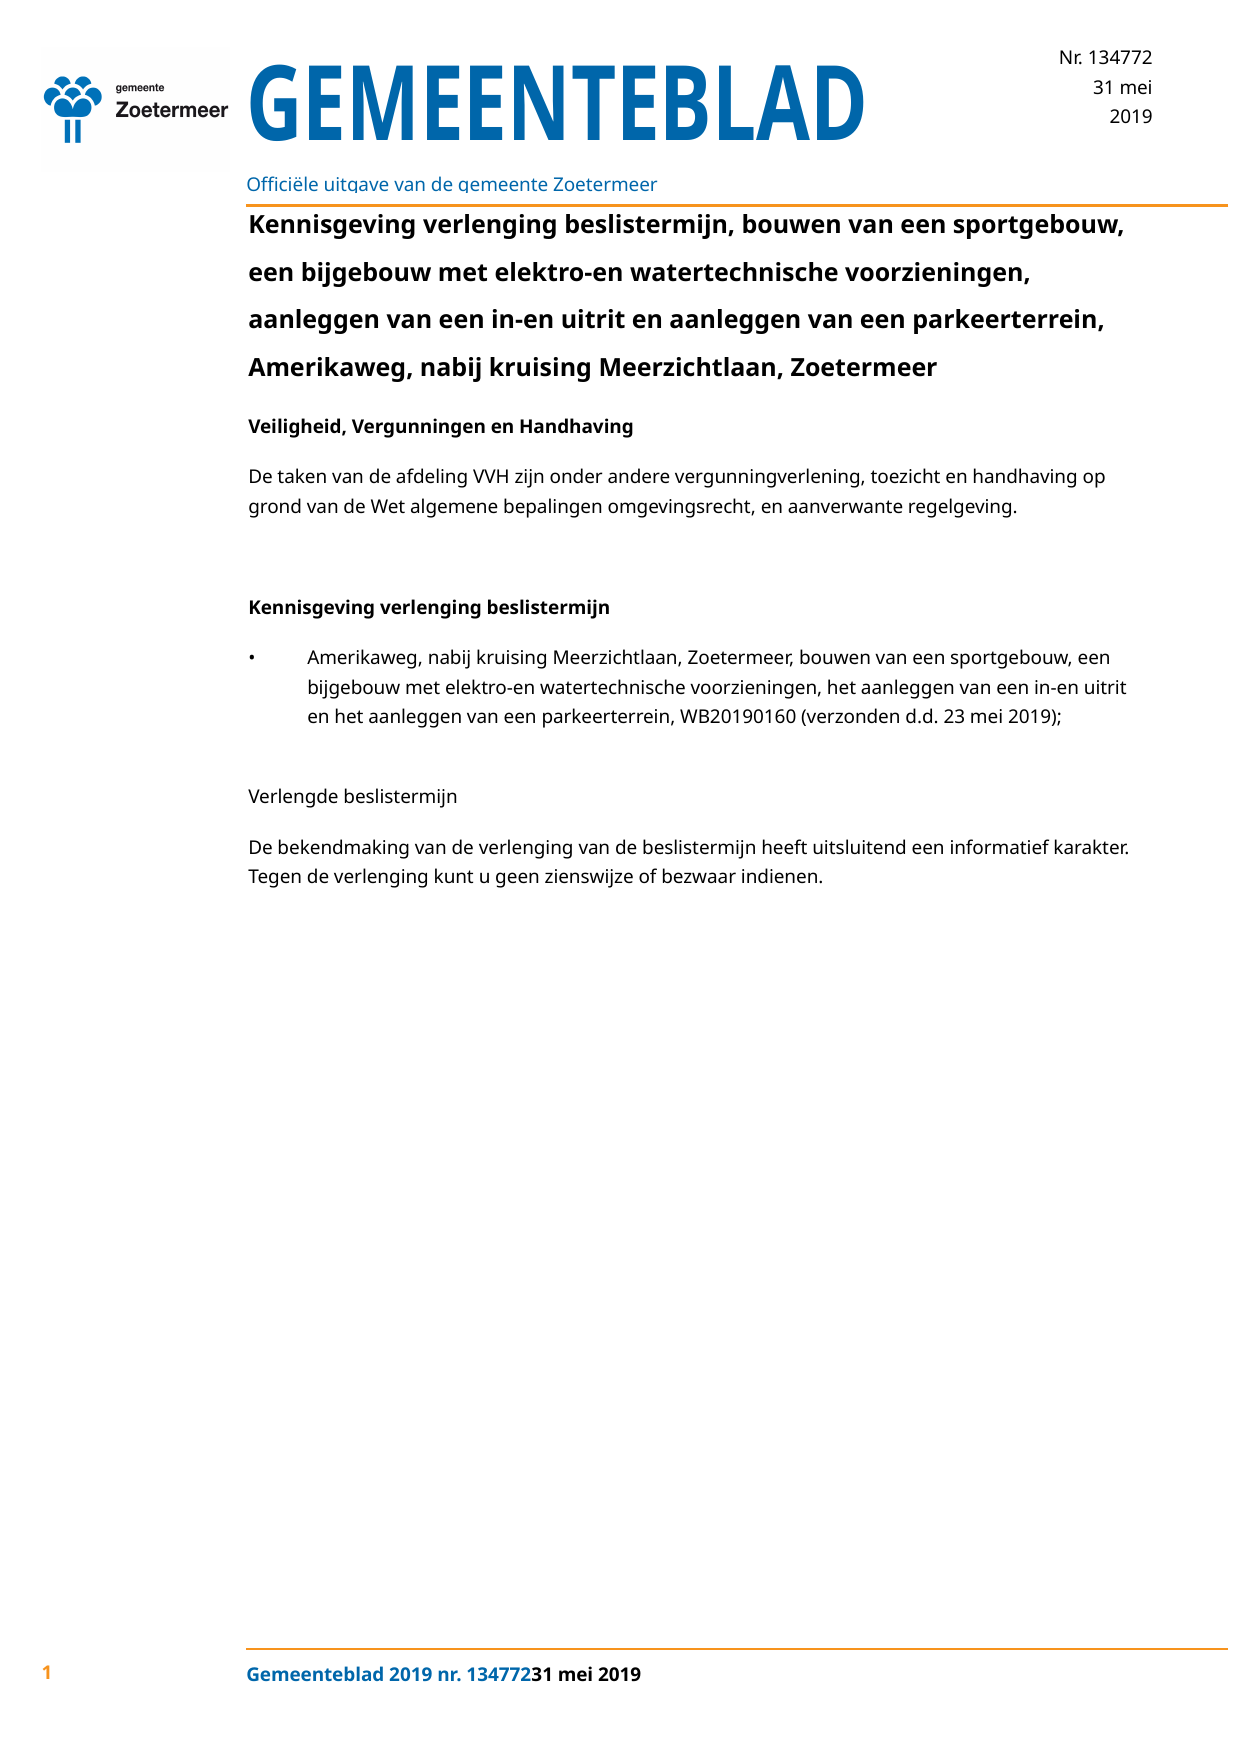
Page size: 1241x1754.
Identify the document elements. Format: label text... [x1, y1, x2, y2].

text Veiligheid, Vergunningen en Handhaving [248, 413, 1152, 439]
text De taken van de afdeling VVH zijn onder andere vergunningverlening, toezicht en handhaving op grond van de Wet algemene bepalingen omgevingsrecht, en aanverwante regelgeving. [248, 463, 1152, 519]
text Verlengde beslistermijn [248, 783, 1152, 809]
text Kennisgeving verlenging beslistermijn, bouwen van een sportgebouw, een bijgebouw met elektro-en watertechnische voorzieningen, aanleggen van een in-en uitrit en aanleggen van een parkeerterrein, Amerikaweg, nabij kruising Meerzichtlaan, Zoetermeer [248, 207, 1152, 384]
picture [41, 47, 231, 172]
list Amerikaweg, nabij kruising Meerzichtlaan, Zoetermeer, bouwen van een sportgebouw, een bijgebouw met elektro-en watertechnische voorzieningen, het aanleggen van een in-en uitrit en het aanleggen van een parkeerterrein, WB20190160 (verzonden d.d. 23 mei 2019); [248, 644, 1152, 729]
text De bekendmaking van de verlenging van de beslistermijn heeft uitsluitend een informatief karakter. Tegen de verlenging kunt u geen zienswijze of bezwaar indienen. [248, 834, 1152, 889]
text Kennisgeving verlenging beslistermijn [248, 594, 1152, 620]
